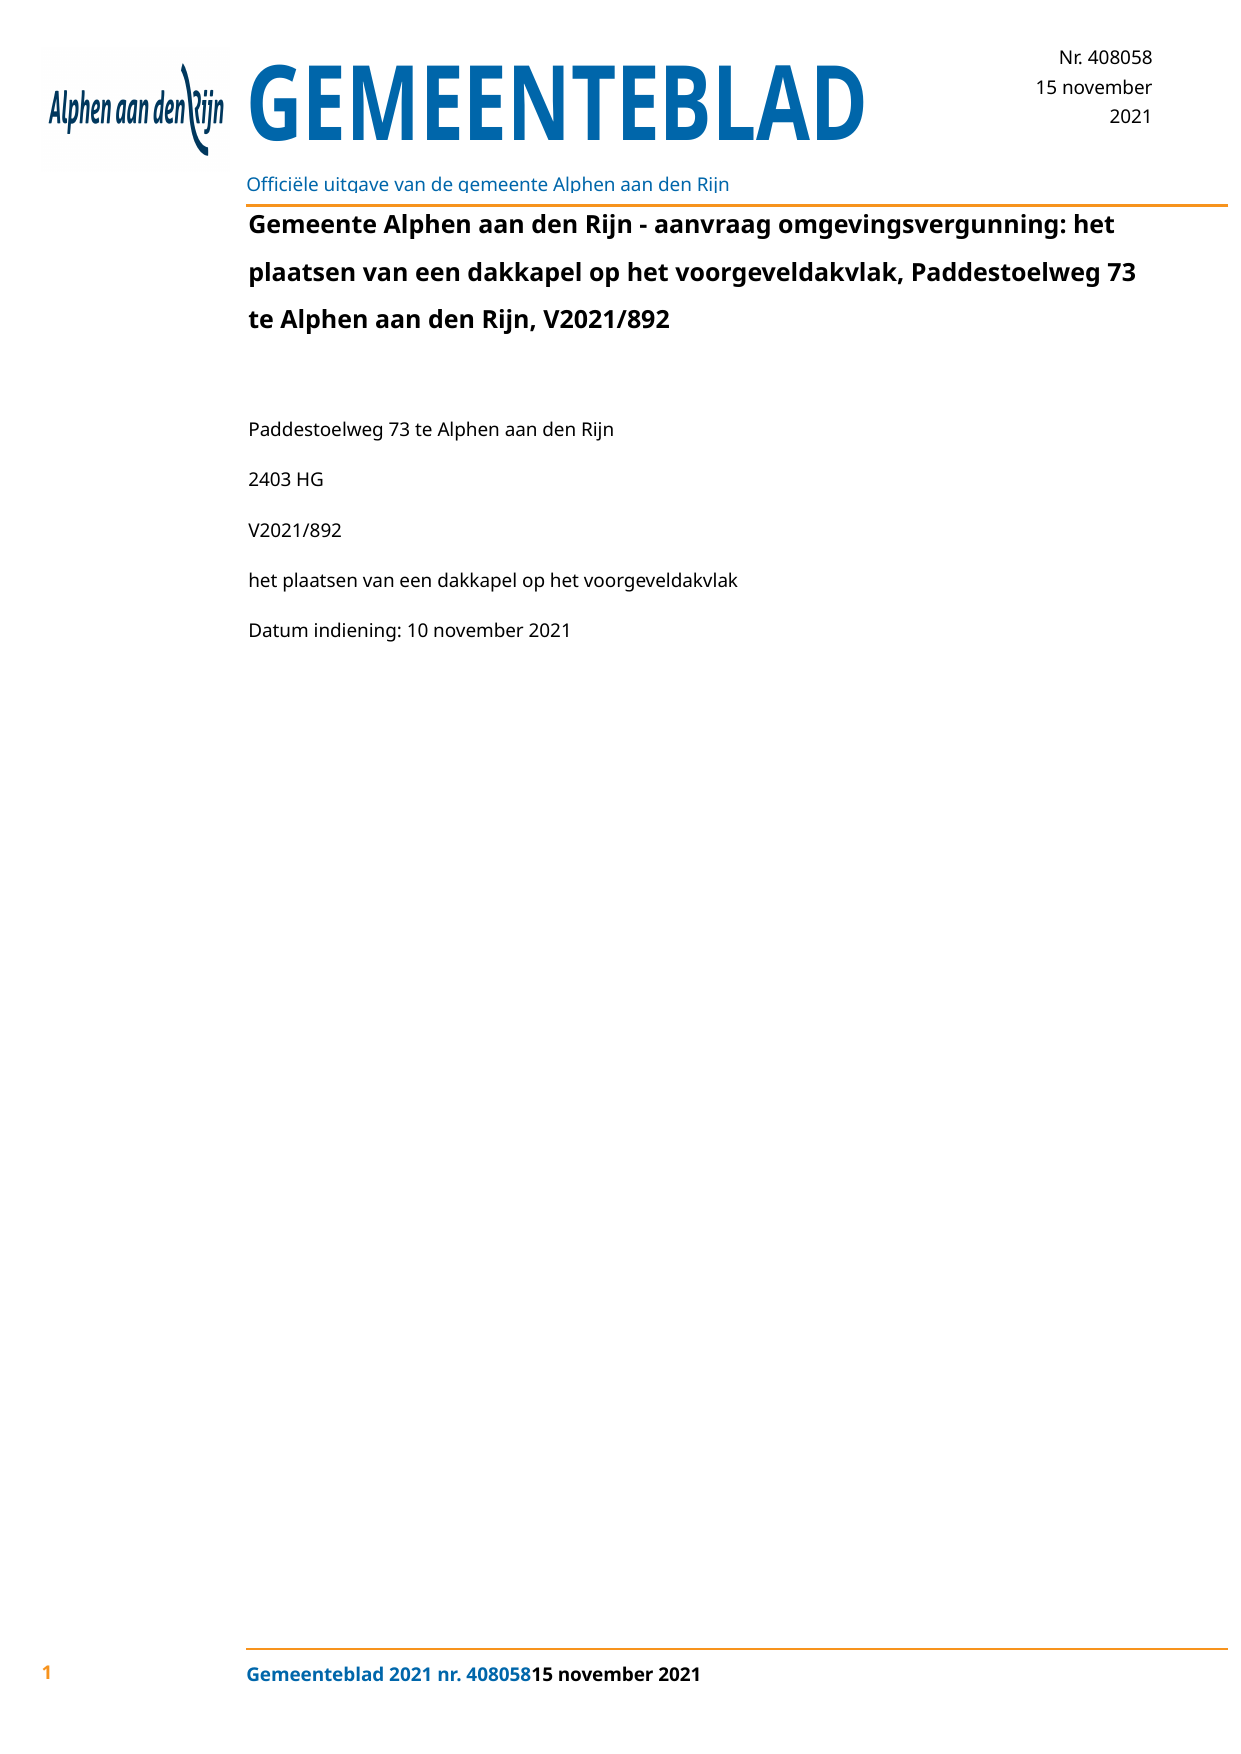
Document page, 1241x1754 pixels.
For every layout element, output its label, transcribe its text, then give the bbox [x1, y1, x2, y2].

picture [41, 47, 231, 172]
text Datum indiening: 10 november 2021 [248, 618, 1152, 643]
text Gemeente Alphen aan den Rijn - aanvraag omgevingsvergunning: het plaatsen van een dakkapel op het voorgeveldakvlak, Paddestoelweg 73 te Alphen aan den Rijn, V2021/892 [248, 207, 1152, 336]
text V2021/892 [248, 517, 1152, 542]
text 2403 HG [248, 466, 1152, 492]
text het plaatsen van een dakkapel op het voorgeveldakvlak [248, 567, 1152, 593]
text Paddestoelweg 73 te Alphen aan den Rijn [248, 416, 1152, 442]
